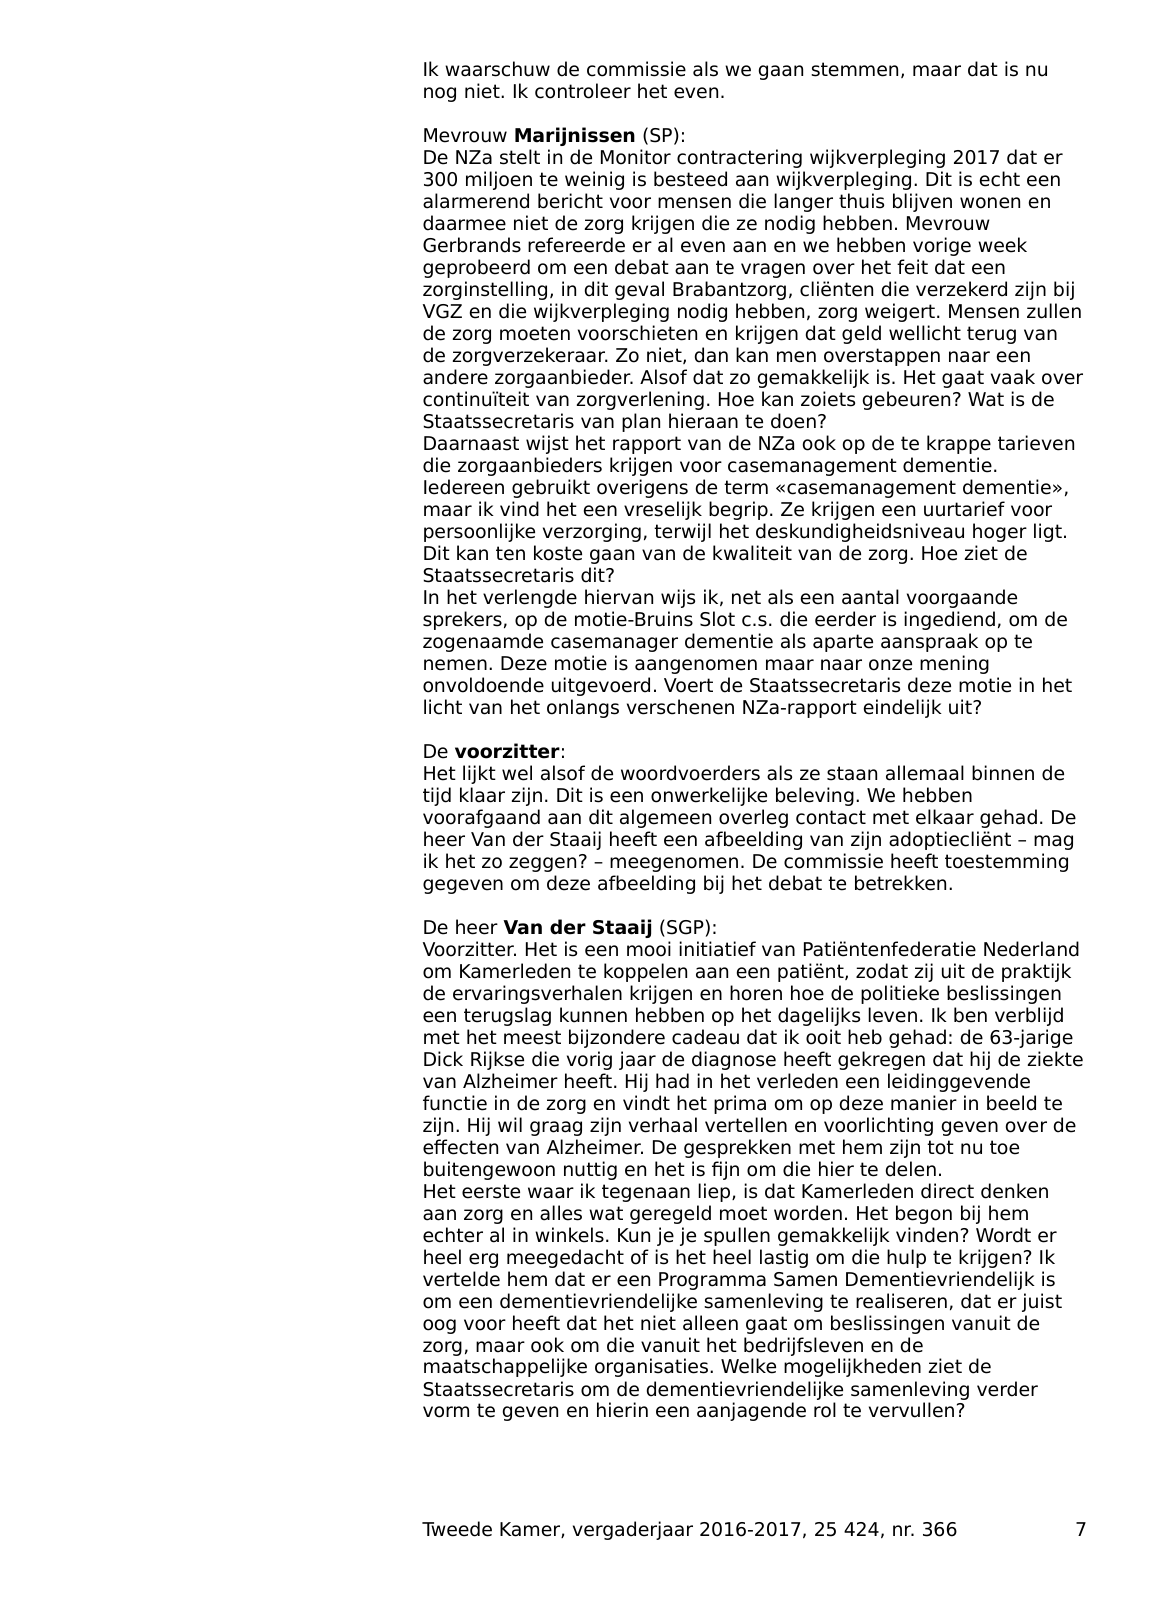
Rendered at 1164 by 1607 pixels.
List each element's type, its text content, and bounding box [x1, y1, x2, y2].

text Het lijkt wel alsof de woordvoerders als ze staan allemaal binnen de tijd klaar zijn. Dit is een onwerkelijke beleving. We hebben voorafgaand aan dit algemeen overleg contact met elkaar gehad. De heer Van der Staaij heeft een afbeelding van zijn adoptiecliënt – mag ik het zo zeggen? – meegenomen. De commissie heeft toestemming gegeven om deze afbeelding bij het debat te betrekken. [422, 763, 1087, 895]
text In het verlengde hiervan wijs ik, net als een aantal voorgaande sprekers, op de motie-Bruins Slot c.s. die eerder is ingediend, om de zogenaamde casemanager dementie als aparte aanspraak op te nemen. Deze motie is aangenomen maar naar onze mening onvoldoende uitgevoerd. Voert de Staatssecretaris deze motie in het licht van het onlangs verschenen NZa-rapport eindelijk uit? [422, 587, 1087, 719]
text Ik waarschuw de commissie als we gaan stemmen, maar dat is nu nog niet. Ik controleer het even. [422, 59, 1087, 103]
text Voorzitter. Het is een mooi initiatief van Patiëntenfederatie Nederland om Kamerleden te koppelen aan een patiënt, zodat zij uit de praktijk de ervaringsverhalen krijgen en horen hoe de politieke beslissingen een terugslag kunnen hebben op het dagelijks leven. Ik ben verblijd met het meest bijzondere cadeau dat ik ooit heb gehad: de 63-jarige Dick Rijkse die vorig jaar de diagnose heeft gekregen dat hij de ziekte van Alzheimer heeft. Hij had in het verleden een leidinggevende functie in de zorg en vindt het prima om op deze manier in beeld te zijn. Hij wil graag zijn verhaal vertellen en voorlichting geven over de effecten van Alzheimer. De gesprekken met hem zijn tot nu toe buitengewoon nuttig en het is fijn om die hier te delen. [422, 939, 1087, 1181]
text Het eerste waar ik tegenaan liep, is dat Kamerleden direct denken aan zorg en alles wat geregeld moet worden. Het begon bij hem echter al in winkels. Kun je je spullen gemakkelijk vinden? Wordt er heel erg meegedacht of is het heel lastig om die hulp te krijgen? Ik vertelde hem dat er een Programma Samen Dementievriendelijk is om een dementievriendelijke samenleving te realiseren, dat er juist oog voor heeft dat het niet alleen gaat om beslissingen vanuit de zorg, maar ook om die vanuit het bedrijfsleven en de maatschappelijke organisaties. Welke mogelijkheden ziet de Staatssecretaris om de dementievriendelijke samenleving verder vorm te geven en hierin een aanjagende rol te vervullen? [422, 1181, 1087, 1422]
text Mevrouw Marijnissen (SP): [422, 125, 1087, 147]
text Daarnaast wijst het rapport van de NZa ook op de te krappe tarieven die zorgaanbieders krijgen voor casemanagement dementie. Iedereen gebruikt overigens de term «casemanagement dementie», maar ik vind het een vreselijk begrip. Ze krijgen een uurtarief voor persoonlijke verzorging, terwijl het deskundigheidsniveau hoger ligt. Dit kan ten koste gaan van de kwaliteit van de zorg. Hoe ziet de Staatssecretaris dit? [422, 433, 1087, 587]
text De voorzitter: [422, 741, 1087, 763]
text De heer Van der Staaij (SGP): [422, 917, 1087, 939]
text De NZa stelt in de Monitor contractering wijkverpleging 2017 dat er 300 miljoen te weinig is besteed aan wijkverpleging. Dit is echt een alarmerend bericht voor mensen die langer thuis blijven wonen en daarmee niet de zorg krijgen die ze nodig hebben. Mevrouw Gerbrands refereerde er al even aan en we hebben vorige week geprobeerd om een debat aan te vragen over het feit dat een zorginstelling, in dit geval Brabantzorg, cliënten die verzekerd zijn bij VGZ en die wijkverpleging nodig hebben, zorg weigert. Mensen zullen de zorg moeten voorschieten en krijgen dat geld wellicht terug van de zorgverzekeraar. Zo niet, dan kan men overstappen naar een andere zorgaanbieder. Alsof dat zo gemakkelijk is. Het gaat vaak over continuïteit van zorgverlening. Hoe kan zoiets gebeuren? Wat is de Staatssecretaris van plan hieraan te doen? [422, 147, 1087, 433]
